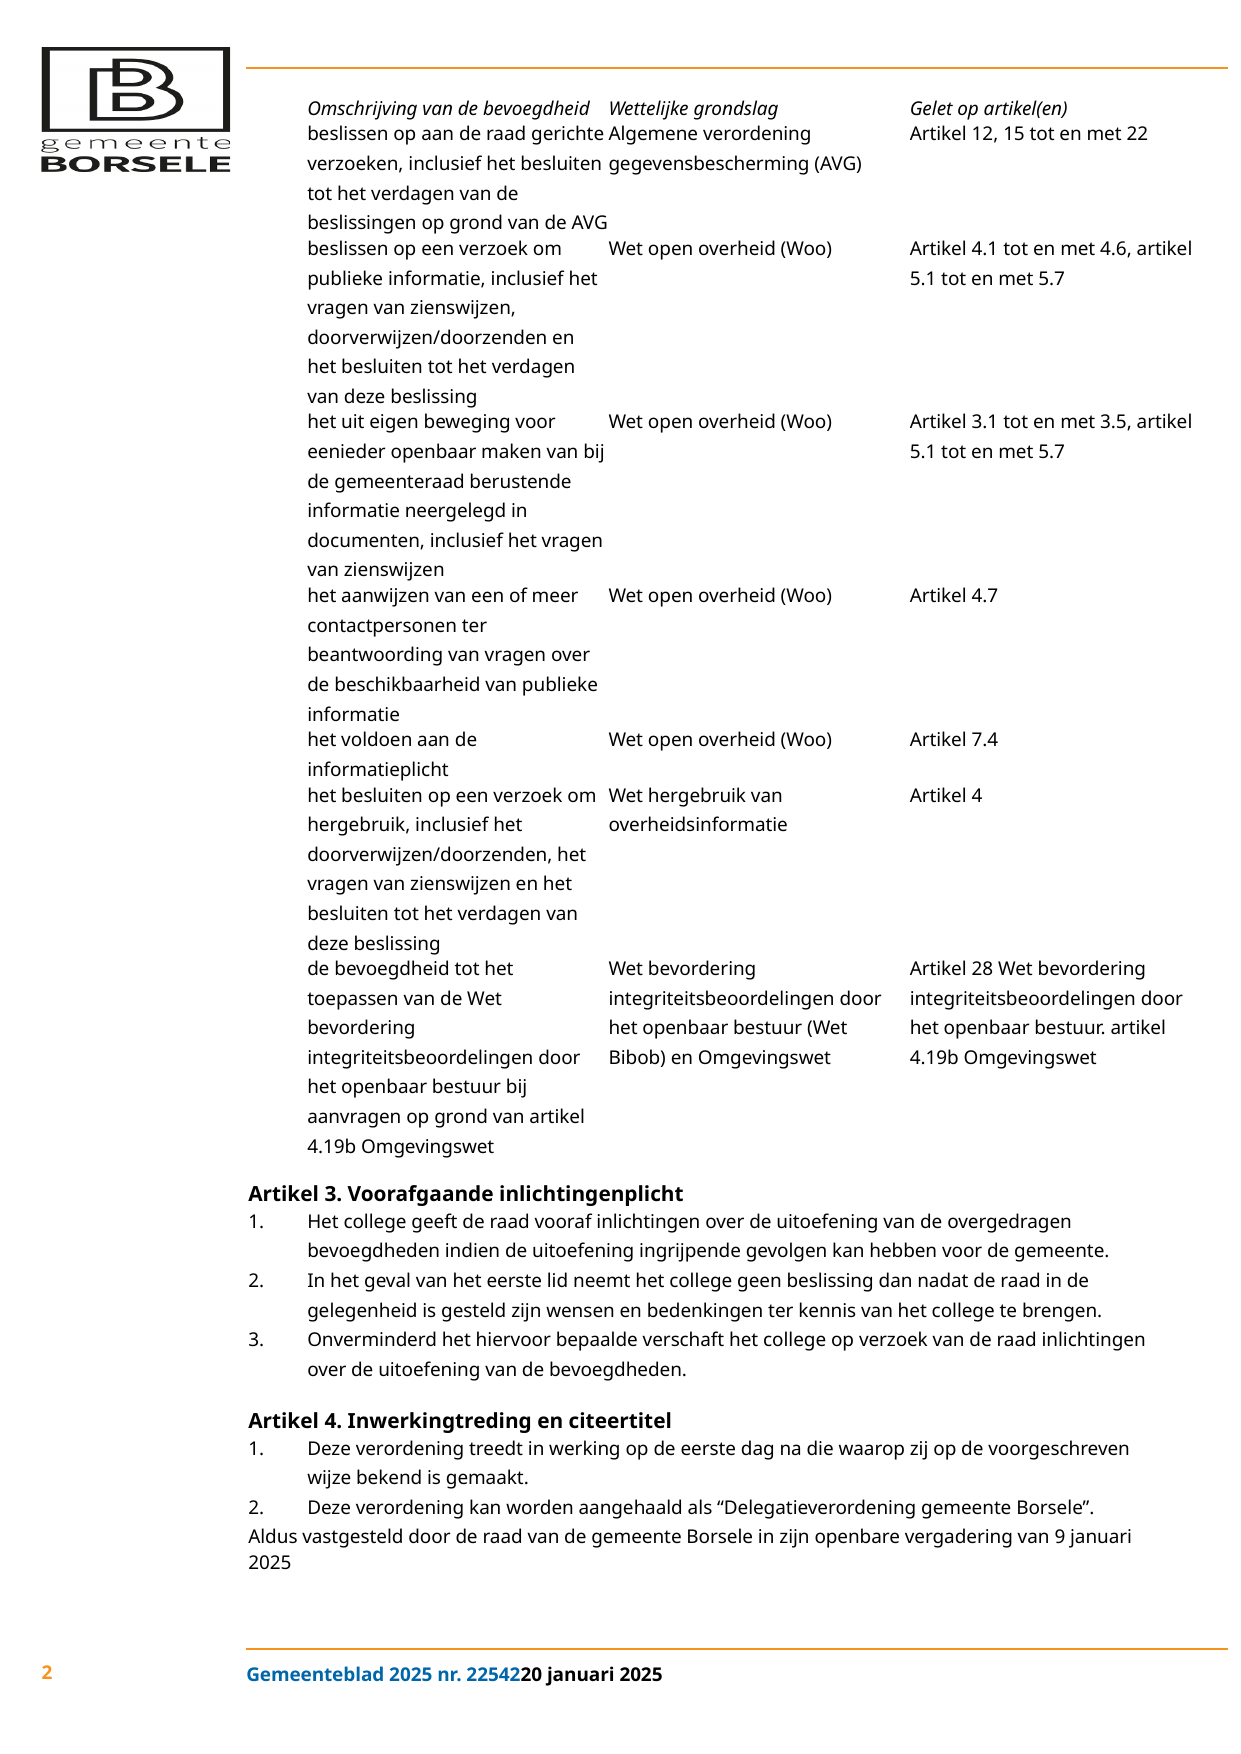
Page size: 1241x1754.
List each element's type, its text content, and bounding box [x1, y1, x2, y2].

table_cell Artikel 4.1 tot en met 4.6, artikel 5.1 tot en met 5.7 [910, 235, 1211, 409]
text Aldus vastgesteld door de raad van de gemeente Borsele in zijn openbare vergadering van 9 januari 2025 [248, 1523, 1152, 1575]
table_cell beslissen op aan de raad gerichte verzoeken, inclusief het besluiten tot het verdagen van de beslissingen op grond van de AVG [307, 121, 608, 235]
table_cell Artikel 4 [910, 782, 1211, 955]
table_cell het aanwijzen van een of meer contactpersonen ter beantwoording van vragen over de beschikbaarheid van publieke informatie [307, 583, 608, 726]
table_cell Artikel 3.1 tot en met 3.5, artikel 5.1 tot en met 5.7 [910, 409, 1211, 582]
table_cell het uit eigen beweging voor eenieder openbaar maken van bij de gemeenteraad berustende informatie neergelegd in documenten, inclusief het vragen van zienswijzen [307, 409, 608, 582]
text Artikel 3. Voorafgaande inlichtingenplicht [248, 1179, 1152, 1208]
table_cell Artikel 12, 15 tot en met 22 [910, 121, 1211, 235]
text Artikel 4. Inwerkingtreding en citeertitel [248, 1406, 1152, 1435]
table_cell Wet hergebruik van overheidsinformatie [608, 782, 909, 955]
table_cell Wet open overheid (Woo) [608, 409, 909, 582]
table_cell Artikel 7.4 [910, 726, 1211, 782]
table_header Wettelijke grondslag [608, 95, 909, 121]
list In het geval van het eerste lid neemt het college geen beslissing dan nadat de raad in de gelegenheid is gesteld zijn wensen en bedenkingen ter kennis van het college te brengen. [248, 1267, 1152, 1322]
table_cell Artikel 28 Wet bevordering integriteitsbeoordelingen door het openbaar bestuur. artikel 4.19b Omgevingswet [910, 955, 1211, 1159]
table_cell Algemene verordening gegevensbescherming (AVG) [608, 121, 909, 235]
list Deze verordening treedt in werking op de eerste dag na die waarop zij op de voorgeschreven wijze bekend is gemaakt. [248, 1435, 1152, 1490]
table_header Omschrijving van de bevoegdheid [307, 95, 608, 121]
table_cell Wet open overheid (Woo) [608, 726, 909, 782]
list Het college geeft de raad vooraf inlichtingen over de uitoefening van de overgedragen bevoegdheden indien de uitoefening ingrijpende gevolgen kan hebben voor de gemeente. [248, 1208, 1152, 1263]
table_cell Wet open overheid (Woo) [608, 235, 909, 409]
list Onverminderd het hiervoor bepaalde verschaft het college op verzoek van de raad inlichtingen over de uitoefening van de bevoegdheden. [248, 1326, 1152, 1382]
table_cell beslissen op een verzoek om publieke informatie, inclusief het vragen van zienswijzen, doorverwijzen/doorzenden en het besluiten tot het verdagen van deze beslissing [307, 235, 608, 409]
table_header Gelet op artikel(en) [910, 95, 1211, 121]
table_cell het voldoen aan de informatieplicht [307, 726, 608, 782]
picture [41, 47, 231, 172]
table_cell de bevoegdheid tot het toepassen van de Wet bevordering integriteitsbeoordelingen door het openbaar bestuur bij aanvragen op grond van artikel 4.19b Omgevingswet [307, 955, 608, 1159]
table_cell Wet open overheid (Woo) [608, 583, 909, 726]
table_cell Wet bevordering integriteitsbeoordelingen door het openbaar bestuur (Wet Bibob) en Omgevingswet [608, 955, 909, 1159]
table_cell Artikel 4.7 [910, 583, 1211, 726]
table_cell het besluiten op een verzoek om hergebruik, inclusief het doorverwijzen/doorzenden, het vragen van zienswijzen en het besluiten tot het verdagen van deze beslissing [307, 782, 608, 955]
list Deze verordening kan worden aangehaald als “Delegatieverordening gemeente Borsele”. [248, 1494, 1152, 1520]
